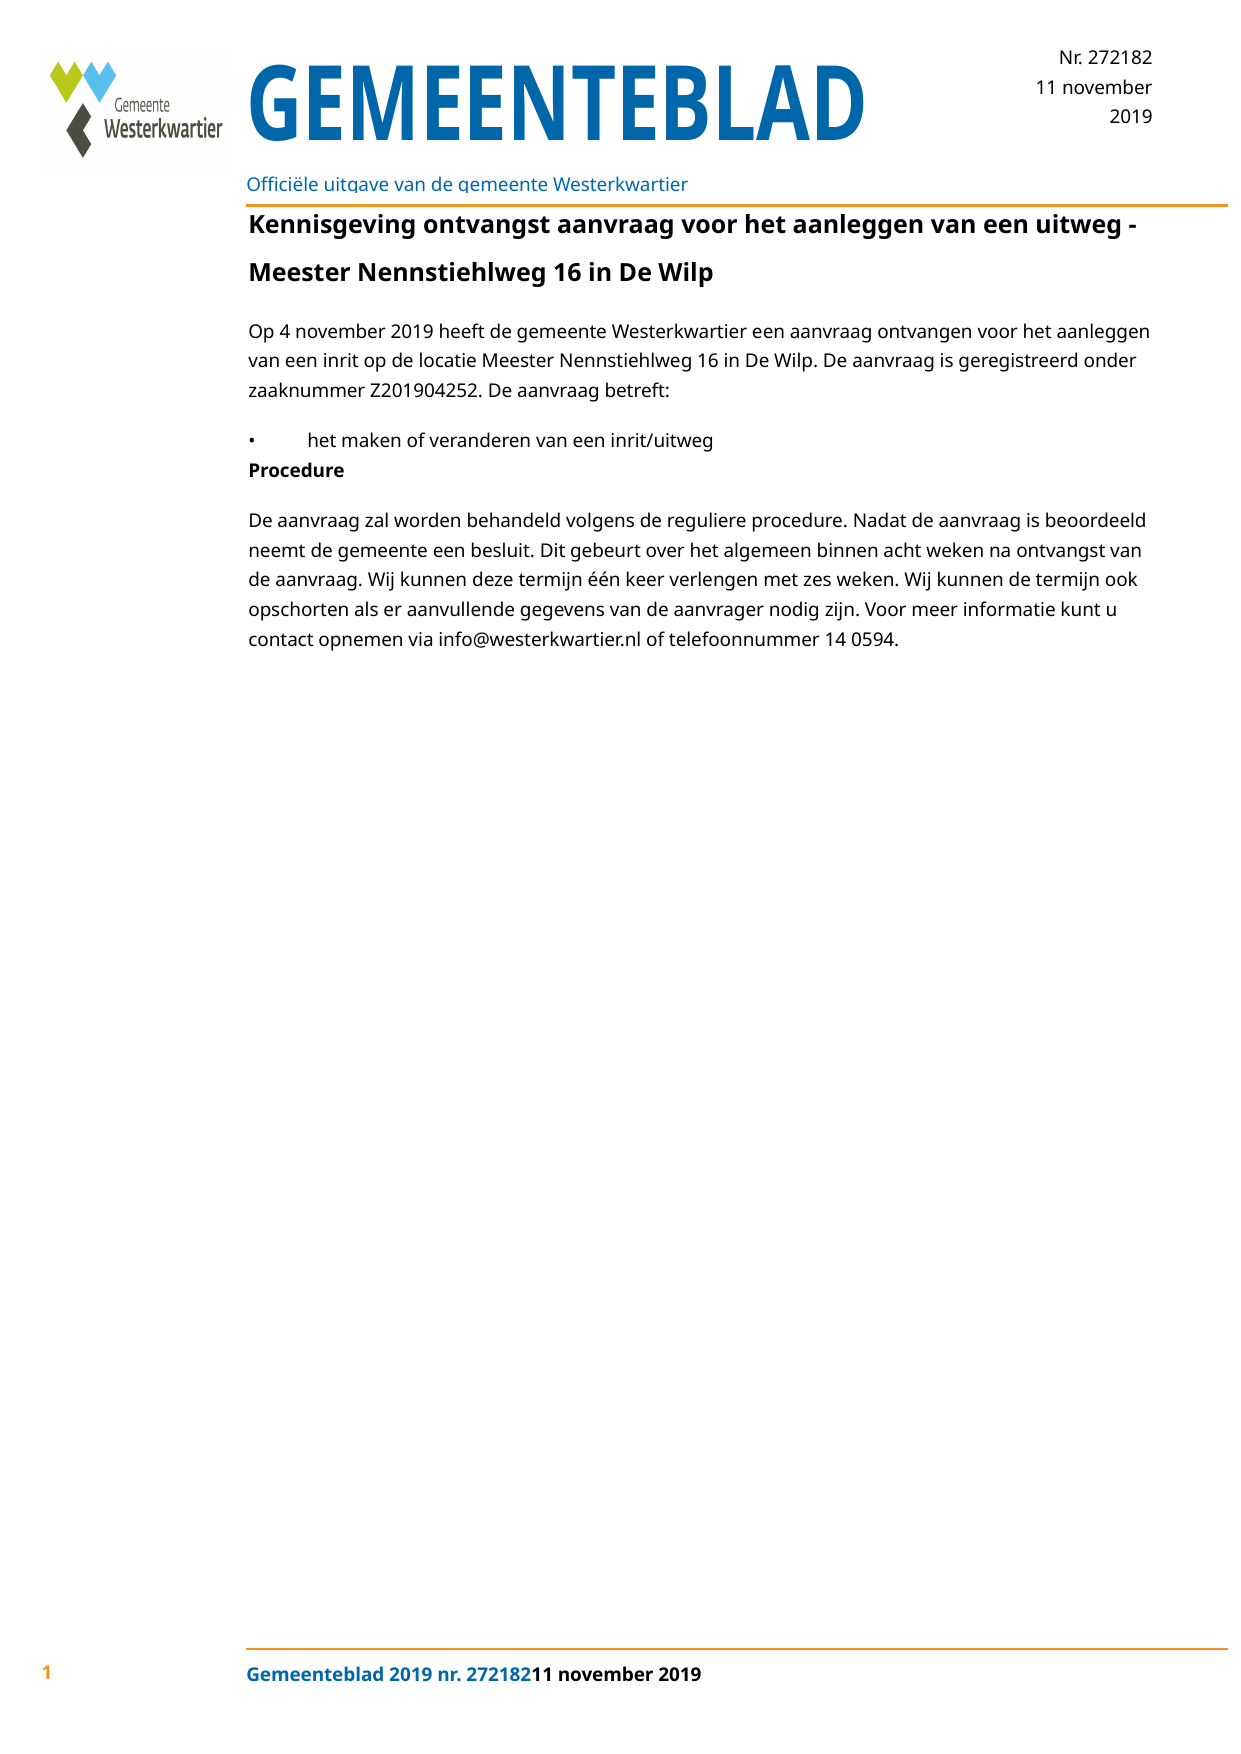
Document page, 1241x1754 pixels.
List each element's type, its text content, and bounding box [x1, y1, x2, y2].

picture [41, 47, 231, 172]
text Procedure [248, 457, 1152, 483]
list het maken of veranderen van een inrit/uitweg [248, 427, 1152, 453]
text Kennisgeving ontvangst aanvraag voor het aanleggen van een uitweg - Meester Nennstiehlweg 16 in De Wilp [248, 207, 1152, 288]
text Op 4 november 2019 heeft de gemeente Westerkwartier een aanvraag ontvangen voor het aanleggen van een inrit op de locatie Meester Nennstiehlweg 16 in De Wilp. De aanvraag is geregistreerd onder zaaknummer Z201904252. De aanvraag betreft: [248, 318, 1152, 403]
text De aanvraag zal worden behandeld volgens de reguliere procedure. Nadat de aanvraag is beoordeeld neemt de gemeente een besluit. Dit gebeurt over het algemeen binnen acht weken na ontvangst van de aanvraag. Wij kunnen deze termijn één keer verlengen met zes weken. Wij kunnen de termijn ook opschorten als er aanvullende gegevens van de aanvrager nodig zijn. Voor meer informatie kunt u contact opnemen via info@westerkwartier.nl of telefoonnummer 14 0594. [248, 507, 1152, 652]
